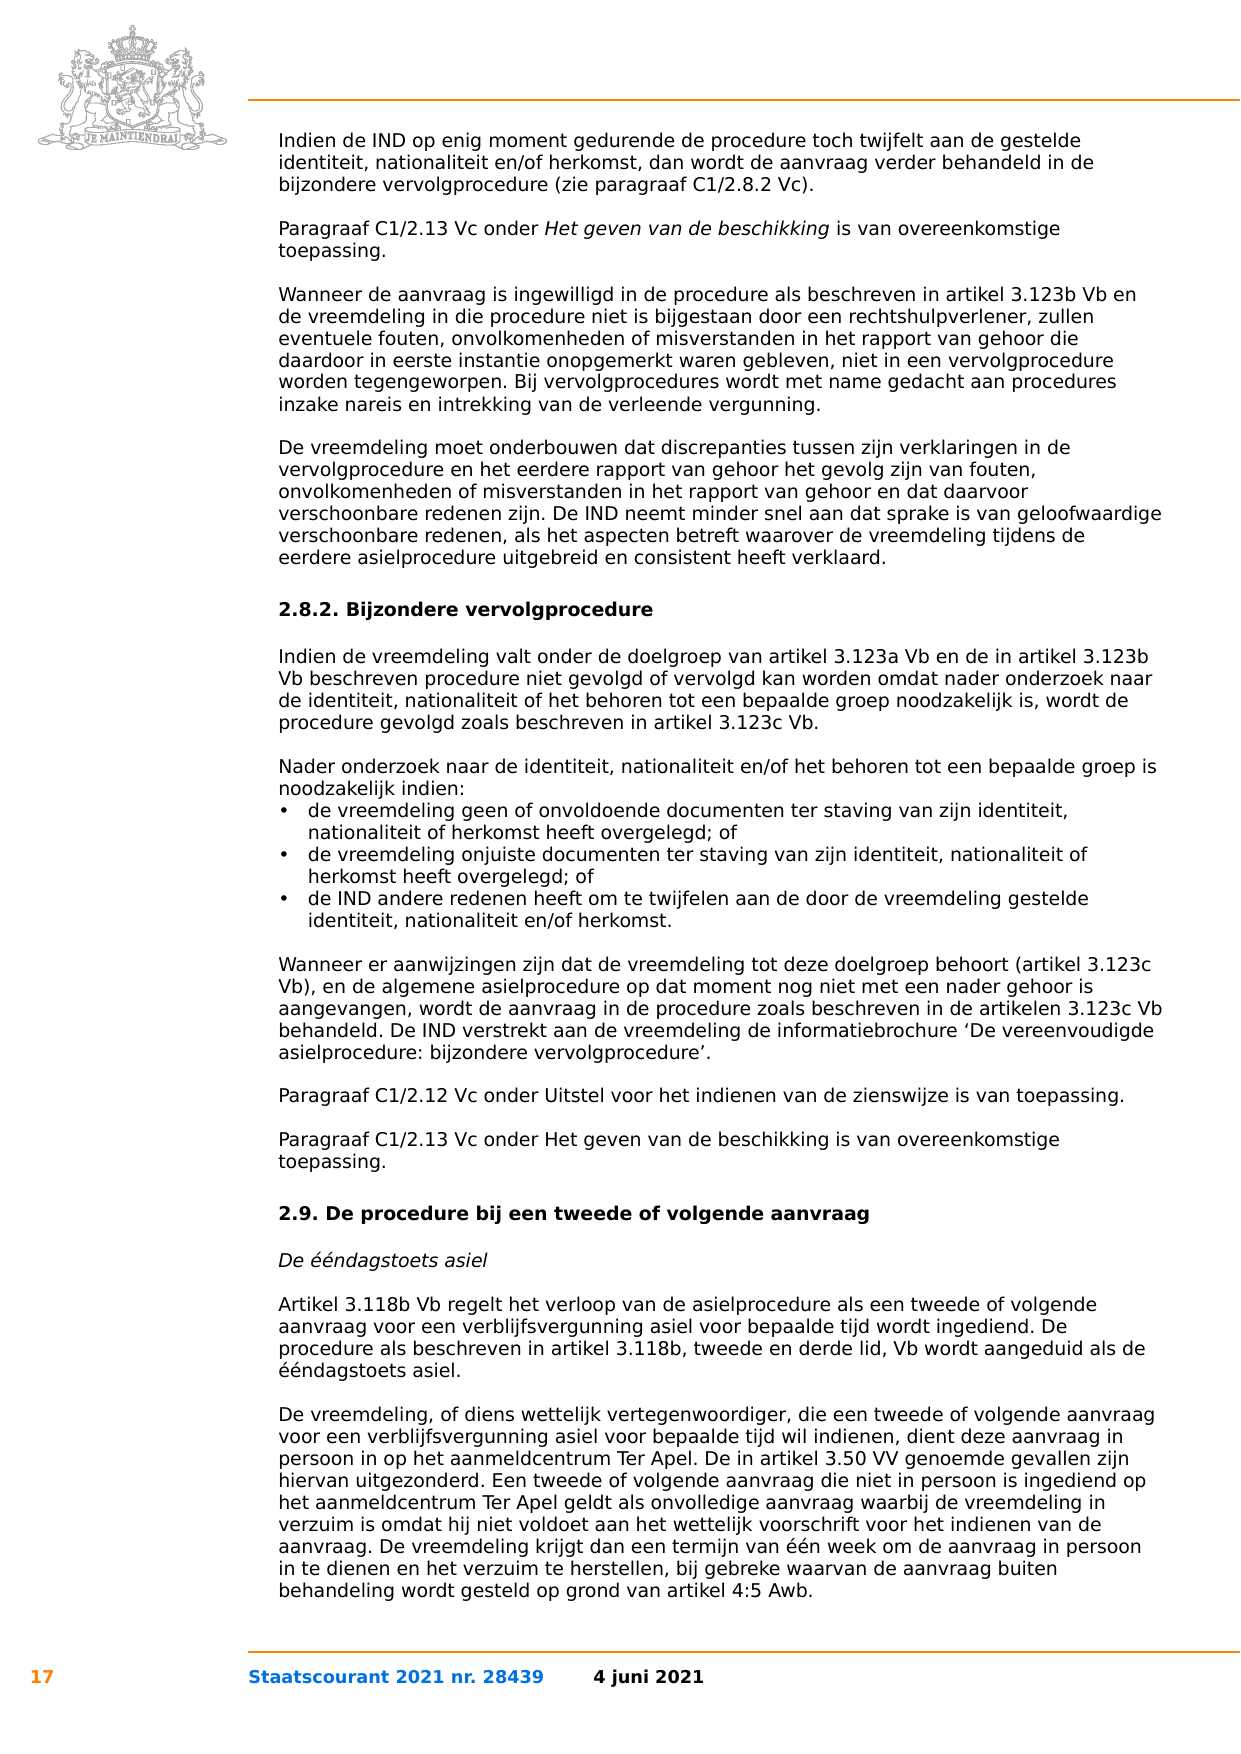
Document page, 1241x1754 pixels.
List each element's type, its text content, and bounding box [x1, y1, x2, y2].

text Paragraaf C1/2.12 Vc onder Uitstel voor het indienen van de zienswijze is van toepassing. [278, 1085, 1163, 1107]
text • de vreemdeling geen of onvoldoende documenten ter staving van zijn identiteit, nationaliteit of herkomst heeft overgelegd; of [278, 800, 1163, 844]
picture [38, 25, 227, 150]
subtitle 2.8.2. Bijzondere vervolgprocedure [278, 599, 1163, 621]
subtitle De ééndagstoets asiel [278, 1250, 1163, 1272]
text Wanneer de aanvraag is ingewilligd in de procedure als beschreven in artikel 3.123b Vb en de vreemdeling in die procedure niet is bijgestaan door een rechtshulpverlener, zullen eventuele fouten, onvolkomenheden of misverstanden in het rapport van gehoor die daardoor in eerste instantie onopgemerkt waren gebleven, niet in een vervolgprocedure worden tegengeworpen. Bij vervolgprocedures wordt met name gedacht aan procedures inzake nareis en intrekking van de verleende vergunning. [278, 283, 1163, 415]
text Nader onderzoek naar de identiteit, nationaliteit en/of het behoren tot een bepaalde groep is noodzakelijk indien: [278, 756, 1163, 800]
text De vreemdeling moet onderbouwen dat discrepanties tussen zijn verklaringen in de vervolgprocedure en het eerdere rapport van gehoor het gevolg zijn van fouten, onvolkomenheden of misverstanden in het rapport van gehoor en dat daarvoor verschoonbare redenen zijn. De IND neemt minder snel aan dat sprake is van geloofwaardige verschoonbare redenen, als het aspecten betreft waarover de vreemdeling tijdens de eerdere asielprocedure uitgebreid en consistent heeft verklaard. [278, 437, 1163, 569]
text Wanneer er aanwijzingen zijn dat de vreemdeling tot deze doelgroep behoort (artikel 3.123c Vb), en de algemene asielprocedure op dat moment nog niet met een nader gehoor is aangevangen, wordt de aanvraag in de procedure zoals beschreven in de artikelen 3.123c Vb behandeld. De IND verstrekt aan de vreemdeling de informatiebrochure ‘De vereenvoudigde asielprocedure: bijzondere vervolgprocedure’. [278, 954, 1163, 1063]
text De vreemdeling, of diens wettelijk vertegenwoordiger, die een tweede of volgende aanvraag voor een verblijfsvergunning asiel voor bepaalde tijd wil indienen, dient deze aanvraag in persoon in op het aanmeldcentrum Ter Apel. De in artikel 3.50 VV genoemde gevallen zijn hiervan uitgezonderd. Een tweede of volgende aanvraag die niet in persoon is ingediend op het aanmeldcentrum Ter Apel geldt als onvolledige aanvraag waarbij de vreemdeling in verzuim is omdat hij niet voldoet aan het wettelijk voorschrift voor het indienen van de aanvraag. De vreemdeling krijgt dan een termijn van één week om de aanvraag in persoon in te dienen en het verzuim te herstellen, bij gebreke waarvan de aanvraag buiten behandeling wordt gesteld op grond van artikel 4:5 Awb. [278, 1404, 1163, 1602]
text Indien de IND op enig moment gedurende de procedure toch twijfelt aan de gestelde identiteit, nationaliteit en/of herkomst, dan wordt de aanvraag verder behandeld in de bijzondere vervolgprocedure (zie paragraaf C1/2.8.2 Vc). [278, 130, 1163, 196]
subtitle 2.9. De procedure bij een tweede of volgende aanvraag [278, 1203, 1163, 1225]
text Indien de vreemdeling valt onder de doelgroep van artikel 3.123a Vb en de in artikel 3.123b Vb beschreven procedure niet gevolgd of vervolgd kan worden omdat nader onderzoek naar de identiteit, nationaliteit of het behoren tot een bepaalde groep noodzakelijk is, wordt de procedure gevolgd zoals beschreven in artikel 3.123c Vb. [278, 646, 1163, 734]
text • de vreemdeling onjuiste documenten ter staving van zijn identiteit, nationaliteit of herkomst heeft overgelegd; of [278, 844, 1163, 888]
text Paragraaf C1/2.13 Vc onder Het geven van de beschikking is van overeenkomstige toepassing. [278, 1129, 1163, 1173]
text Paragraaf C1/2.13 Vc onder Het geven van de beschikking is van overeenkomstige toepassing. [278, 218, 1163, 262]
text • de IND andere redenen heeft om te twijfelen aan de door de vreemdeling gestelde identiteit, nationaliteit en/of herkomst. [278, 888, 1163, 932]
text Artikel 3.118b Vb regelt het verloop van de asielprocedure als een tweede of volgende aanvraag voor een verblijfsvergunning asiel voor bepaalde tijd wordt ingediend. De procedure als beschreven in artikel 3.118b, tweede en derde lid, Vb wordt aangeduid als de ééndagstoets asiel. [278, 1294, 1163, 1382]
